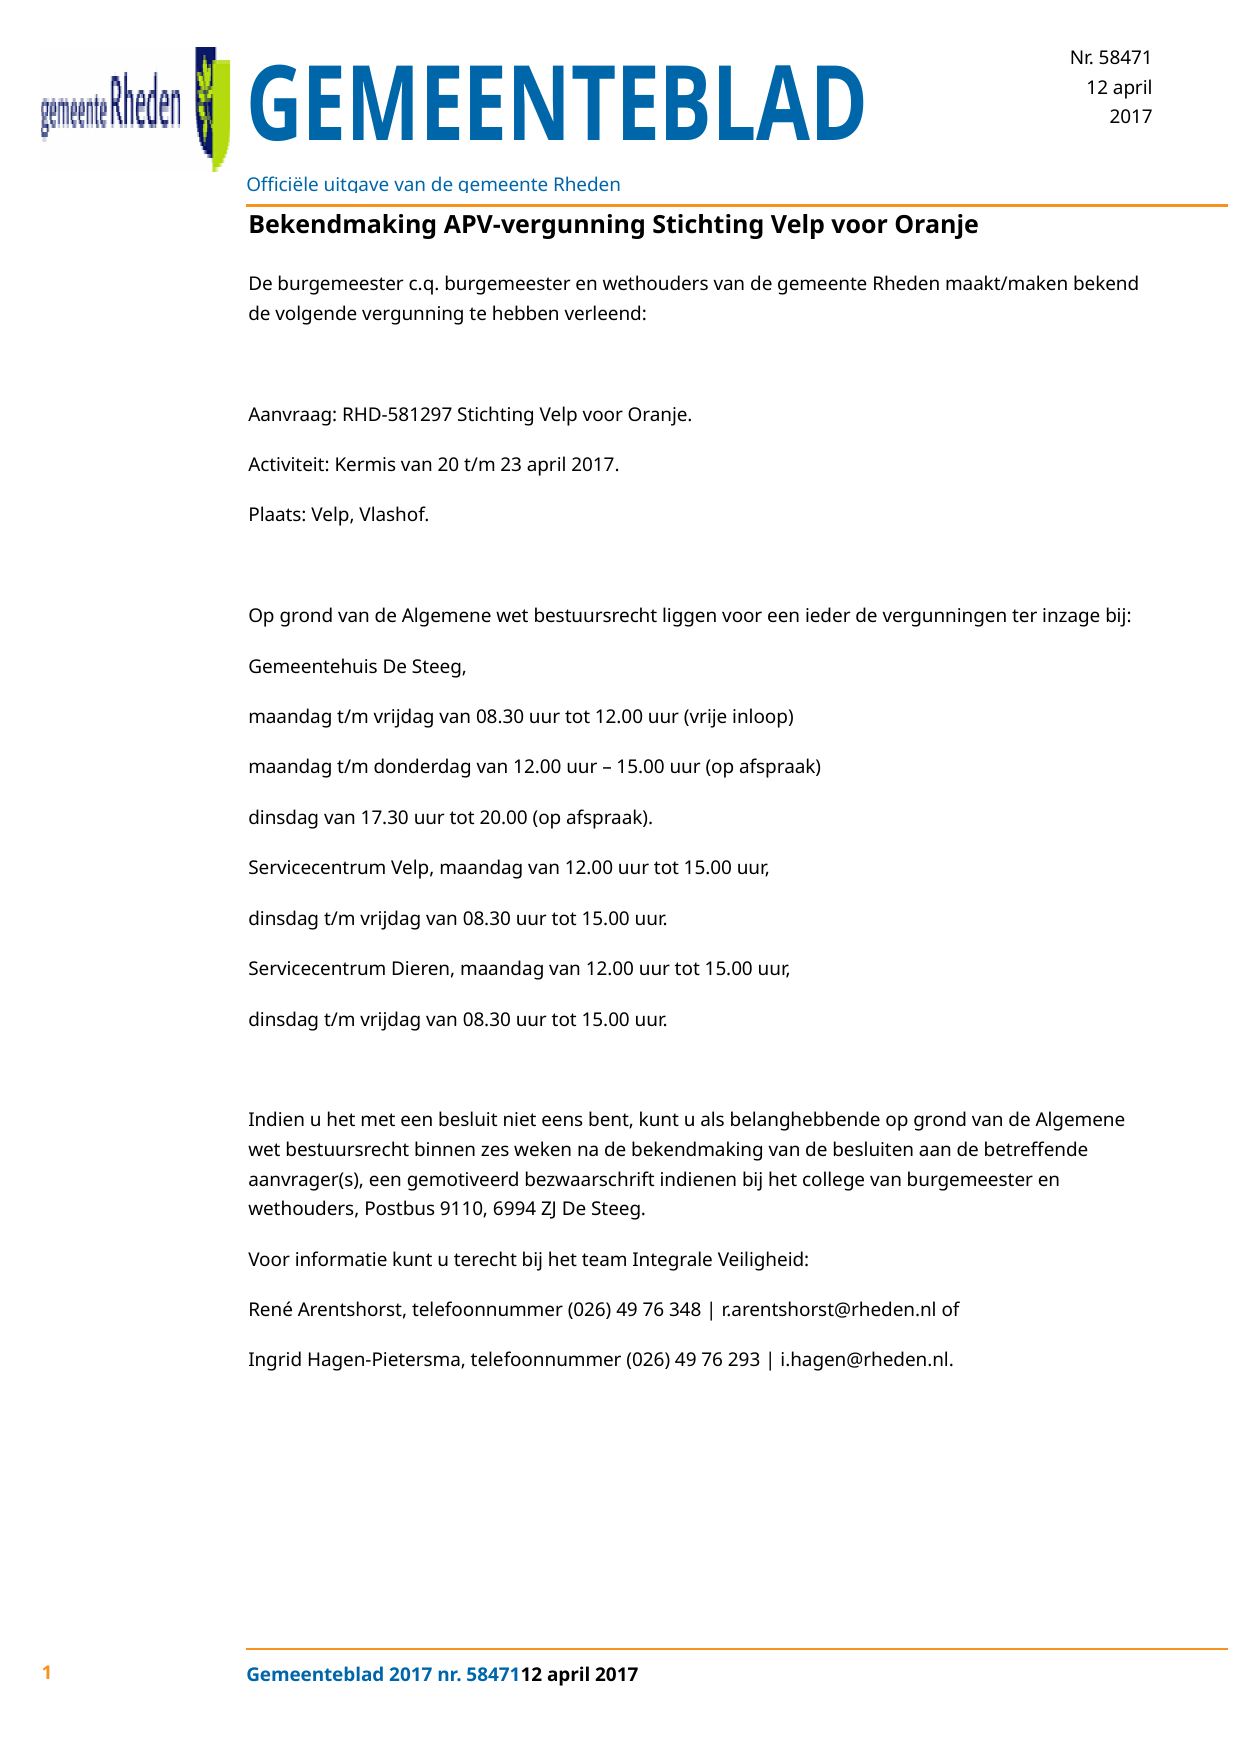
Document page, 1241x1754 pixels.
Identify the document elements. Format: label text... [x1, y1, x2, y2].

picture [41, 47, 231, 172]
text Gemeentehuis De Steeg, [248, 653, 1152, 678]
text Op grond van de Algemene wet bestuursrecht liggen voor een ieder de vergunningen ter inzage bij: [248, 602, 1152, 628]
text René Arentshorst, telefoonnummer (026) 49 76 348 | r.arentshorst@rheden.nl of [248, 1296, 1152, 1322]
text Servicecentrum Velp, maandag van 12.00 uur tot 15.00 uur, [248, 854, 1152, 880]
text dinsdag t/m vrijdag van 08.30 uur tot 15.00 uur. [248, 905, 1152, 931]
text maandag t/m donderdag van 12.00 uur – 15.00 uur (op afspraak) [248, 754, 1152, 779]
text Indien u het met een besluit niet eens bent, kunt u als belanghebbende op grond van de Algemene wet bestuursrecht binnen zes weken na de bekendmaking van de besluiten aan de betreffende aanvrager(s), een gemotiveerd bezwaarschrift indienen bij het college van burgemeester en wethouders, Postbus 9110, 6994 ZJ De Steeg. [248, 1107, 1152, 1221]
text Activiteit: Kermis van 20 t/m 23 april 2017. [248, 451, 1152, 477]
text dinsdag t/m vrijdag van 08.30 uur tot 15.00 uur. [248, 1006, 1152, 1031]
text De burgemeester c.q. burgemeester en wethouders van de gemeente Rheden maakt/maken bekend de volgende vergunning te hebben verleend: [248, 270, 1152, 326]
text Bekendmaking APV-vergunning Stichting Velp voor Oranje [248, 207, 1152, 241]
text Voor informatie kunt u terecht bij het team Integrale Veiligheid: [248, 1246, 1152, 1271]
text Aanvraag: RHD-581297 Stichting Velp voor Oranje. [248, 401, 1152, 426]
text dinsdag van 17.30 uur tot 20.00 (op afspraak). [248, 804, 1152, 830]
text Servicecentrum Dieren, maandag van 12.00 uur tot 15.00 uur, [248, 955, 1152, 981]
text Ingrid Hagen-Pietersma, telefoonnummer (026) 49 76 293 | i.hagen@rheden.nl. [248, 1347, 1152, 1372]
text Plaats: Velp, Vlashof. [248, 502, 1152, 527]
text maandag t/m vrijdag van 08.30 uur tot 12.00 uur (vrije inloop) [248, 703, 1152, 729]
